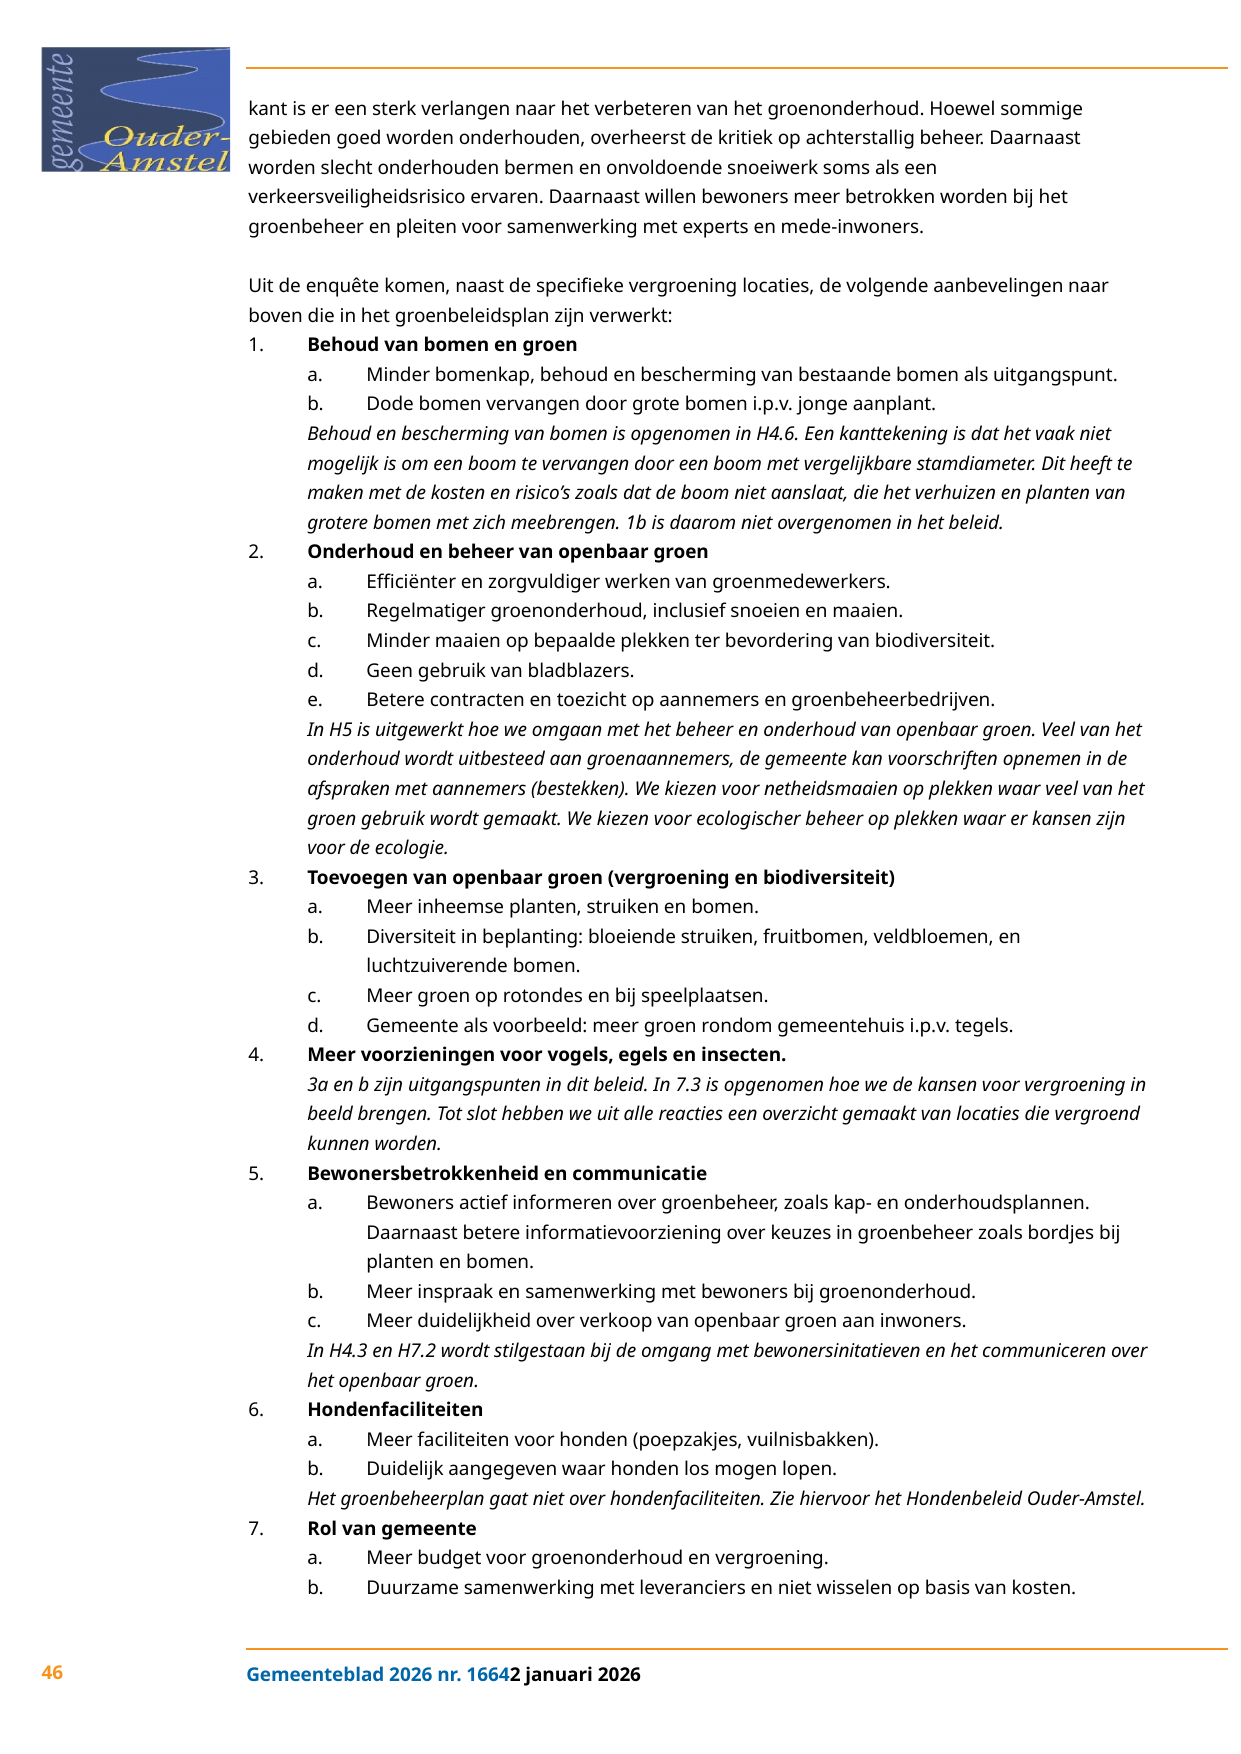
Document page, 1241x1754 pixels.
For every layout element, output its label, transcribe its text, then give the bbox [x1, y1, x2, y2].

list Meer duidelijkheid over verkoop van openbaar groen aan inwoners. [307, 1308, 1152, 1333]
list Dode bomen vervangen door grote bomen i.p.v. jonge aanplant. [307, 391, 1152, 416]
picture [41, 47, 231, 172]
list Meer voorzieningen voor vogels, egels en insecten. [248, 1041, 1152, 1067]
list Rol van gemeente [248, 1515, 1152, 1541]
list Meer faciliteiten voor honden (poepzakjes, vuilnisbakken). [307, 1426, 1152, 1452]
list Bewoners actief informeren over groenbeheer, zoals kap- en onderhoudsplannen. Daarnaast betere informatievoorziening over keuzes in groenbeheer zoals bordjes bij planten en bomen. [307, 1189, 1152, 1274]
list Toevoegen van openbaar groen (vergroening en biodiversiteit) [248, 864, 1152, 890]
text kant is er een sterk verlangen naar het verbeteren van het groenonderhoud. Hoewel sommige gebieden goed worden onderhouden, overheerst de kritiek op achterstallig beheer. Daarnaast worden slecht onderhouden bermen en onvoldoende snoeiwerk soms als een verkeersveiligheidsrisico ervaren. Daarnaast willen bewoners meer betrokken worden bij het groenbeheer en pleiten voor samenwerking met experts en mede-inwoners. [248, 95, 1152, 239]
list Meer inspraak en samenwerking met bewoners bij groenonderhoud. [307, 1278, 1152, 1304]
list Meer budget voor groenonderhoud en vergroening. [307, 1544, 1152, 1570]
list Gemeente als voorbeeld: meer groen rondom gemeentehuis i.p.v. tegels. [307, 1012, 1152, 1038]
list Betere contracten en toezicht op aannemers en groenbeheerbedrijven. [307, 686, 1152, 712]
list Minder bomenkap, behoud en bescherming van bestaande bomen als uitgangspunt. [307, 361, 1152, 387]
text Uit de enquête komen, naast de specifieke vergroening locaties, de volgende aanbevelingen naar boven die in het groenbeleidsplan zijn verwerkt: [248, 272, 1152, 328]
list Regelmatiger groenonderhoud, inclusief snoeien en maaien. [307, 598, 1152, 623]
list Behoud van bomen en groen [248, 331, 1152, 357]
list Het groenbeheerplan gaat niet over hondenfaciliteiten. Zie hiervoor het Hondenbeleid Ouder-Amstel. [248, 1485, 1152, 1511]
list In H4.3 en H7.2 wordt stilgestaan bij de omgang met bewonersinitatieven en het communiceren over het openbaar groen. [248, 1337, 1152, 1393]
list Diversiteit in beplanting: bloeiende struiken, fruitbomen, veldbloemen, en luchtzuiverende bomen. [307, 923, 1152, 978]
list 3a en b zijn uitgangspunten in dit beleid. In 7.3 is opgenomen hoe we de kansen voor vergroening in beeld brengen. Tot slot hebben we uit alle reacties een overzicht gemaakt van locaties die vergroend kunnen worden. [248, 1071, 1152, 1156]
list Geen gebruik van bladblazers. [307, 657, 1152, 683]
list Minder maaien op bepaalde plekken ter bevordering van biodiversiteit. [307, 627, 1152, 653]
list Onderhoud en beheer van openbaar groen [248, 538, 1152, 564]
list Meer inheemse planten, struiken en bomen. [307, 893, 1152, 919]
list Bewonersbetrokkenheid en communicatie [248, 1160, 1152, 1186]
list Meer groen op rotondes en bij speelplaatsen. [307, 982, 1152, 1008]
list Hondenfaciliteiten [248, 1396, 1152, 1422]
list Efficiënter en zorgvuldiger werken van groenmedewerkers. [307, 568, 1152, 594]
list Duurzame samenwerking met leveranciers en niet wisselen op basis van kosten. [307, 1574, 1152, 1600]
list In H5 is uitgewerkt hoe we omgaan met het beheer en onderhoud van openbaar groen. Veel van het onderhoud wordt uitbesteed aan groenaannemers, de gemeente kan voorschriften opnemen in de afspraken met aannemers (bestekken). We kiezen voor netheidsmaaien op plekken waar veel van het groen gebruik wordt gemaakt. We kiezen voor ecologischer beheer op plekken waar er kansen zijn voor de ecologie. [248, 716, 1152, 860]
list Behoud en bescherming van bomen is opgenomen in H4.6. Een kanttekening is dat het vaak niet mogelijk is om een boom te vervangen door een boom met vergelijkbare stamdiameter. Dit heeft te maken met de kosten en risico’s zoals dat de boom niet aanslaat, die het verhuizen en planten van grotere bomen met zich meebrengen. 1b is daarom niet overgenomen in het beleid. [248, 420, 1152, 535]
list Duidelijk aangegeven waar honden los mogen lopen. [307, 1456, 1152, 1481]
